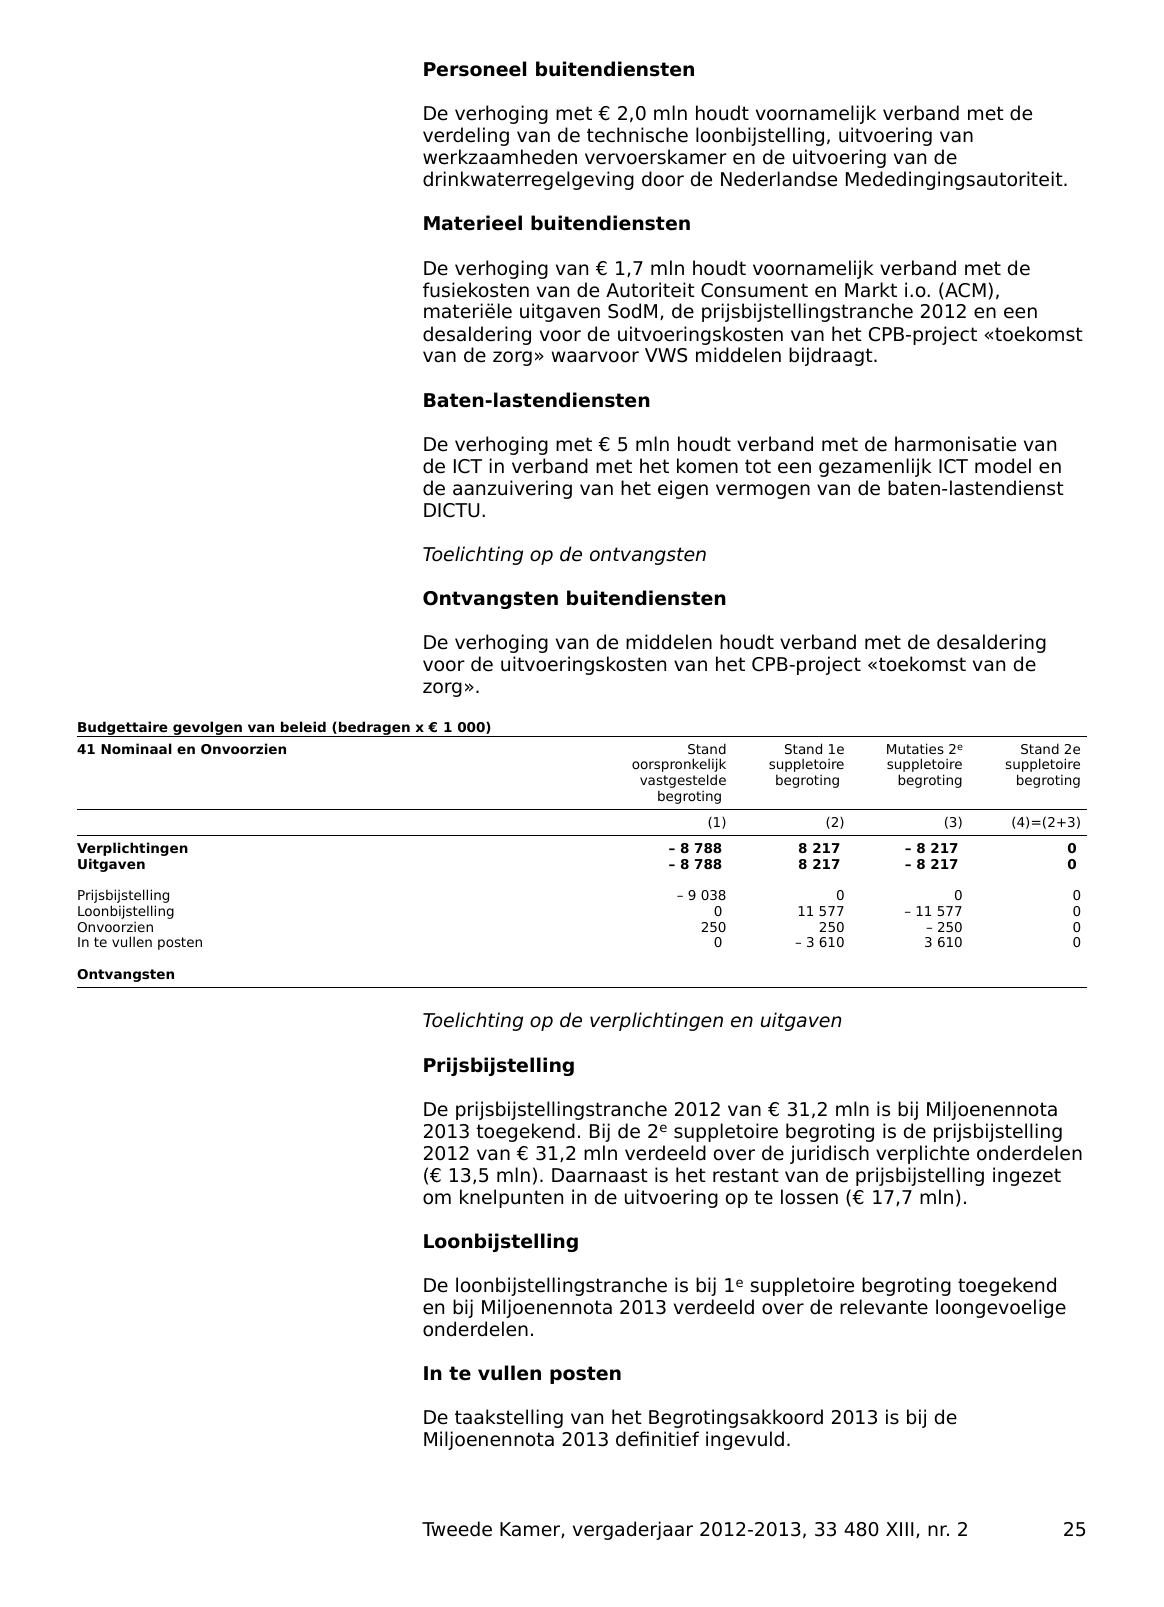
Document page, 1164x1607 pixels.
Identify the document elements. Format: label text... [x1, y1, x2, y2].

table_cell [850, 951, 968, 967]
table_cell Uitgaven [77, 857, 614, 872]
table_cell 0 [969, 888, 1087, 904]
subtitle Materieel buitendiensten [422, 213, 1087, 235]
table_cell (4)=(2+3) [969, 810, 1087, 835]
table_cell – 3 610 [732, 935, 850, 951]
table_cell (2) [732, 810, 850, 835]
table_cell [732, 873, 850, 888]
table_cell Ontvangsten [77, 967, 614, 987]
table_cell 3 610 [850, 935, 968, 951]
table_cell [77, 873, 614, 888]
table_cell (3) [850, 810, 968, 835]
table_cell [969, 873, 1087, 888]
text De verhoging van de middelen houdt verband met de desaldering voor de uitvoeringskosten van het CPB-project «toekomst van de zorg». [422, 632, 1087, 698]
table_cell – 250 [850, 920, 968, 935]
subtitle Ontvangsten buitendiensten [422, 588, 1087, 610]
table_cell 0 [969, 935, 1087, 951]
text De loonbijstellingstranche is bij 1e suppletoire begroting toegekend en bij Miljoenennota 2013 verdeeld over de relevante loongevoelige onderdelen. [422, 1275, 1087, 1341]
table_cell Onvoorzien [77, 920, 614, 935]
table_cell Mutaties 2e suppletoire begroting [850, 737, 968, 809]
table_cell 8 217 [732, 857, 850, 872]
table_cell [77, 810, 614, 835]
table_cell Stand 1e suppletoire begroting [732, 737, 850, 809]
table_cell 0 [969, 857, 1087, 872]
table_cell 0 [850, 888, 968, 904]
text De verhoging met € 5 mln houdt verband met de harmonisatie van de ICT in verband met het komen tot een gezamenlijk ICT model en de aanzuivering van het eigen vermogen van de baten-lastendienst DICTU. [422, 434, 1087, 522]
table_cell 8 217 [732, 836, 850, 857]
table_cell 0 [614, 935, 732, 951]
table_cell Loonbijstelling [77, 904, 614, 919]
table_cell Stand oorspronkelijk vastgestelde begroting [614, 737, 732, 809]
table_cell 11 577 [732, 904, 850, 919]
table_cell – 8 217 [850, 857, 968, 872]
table_cell [77, 951, 614, 967]
table_cell 0 [732, 888, 850, 904]
table_cell 0 [969, 920, 1087, 935]
table_cell [969, 967, 1087, 987]
table_header Budgettaire gevolgen van beleid (bedragen x € 1 000) [77, 720, 1087, 736]
table_cell Verplichtingen [77, 836, 614, 857]
subtitle In te vullen posten [422, 1363, 1087, 1385]
table_cell [732, 951, 850, 967]
table_cell 0 [969, 904, 1087, 919]
table_cell Prijsbijstelling [77, 888, 614, 904]
table_cell In te vullen posten [77, 935, 614, 951]
text De taakstelling van het Begrotingsakkoord 2013 is bij de Miljoenennota 2013 definitief ingevuld. [422, 1407, 1087, 1451]
subtitle Loonbijstelling [422, 1231, 1087, 1253]
subtitle Prijsbijstelling [422, 1054, 1087, 1077]
table_cell 250 [732, 920, 850, 935]
subtitle Baten-lastendiensten [422, 389, 1087, 412]
table_cell – 9 038 [614, 888, 732, 904]
table_cell [732, 967, 850, 987]
table_cell 0 [614, 904, 732, 919]
table_cell [614, 873, 732, 888]
table_cell – 8 217 [850, 836, 968, 857]
table_cell [614, 951, 732, 967]
table_cell [850, 967, 968, 987]
table_cell [614, 967, 732, 987]
table_cell 250 [614, 920, 732, 935]
table_cell – 8 788 [614, 857, 732, 872]
text De verhoging met € 2,0 mln houdt voornamelijk verband met de verdeling van de technische loonbijstelling, uitvoering van werkzaamheden vervoerskamer en de uitvoering van de drinkwaterregelgeving door de Nederlandse Mededingingsautoriteit. [422, 103, 1087, 191]
subtitle Toelichting op de ontvangsten [422, 544, 1087, 566]
table_cell [969, 951, 1087, 967]
text De prijsbijstellingstranche 2012 van € 31,2 mln is bij Miljoenennota 2013 toegekend. Bij de 2e suppletoire begroting is de prijsbijstelling 2012 van € 31,2 mln verdeeld over de juridisch verplichte onderdelen (€ 13,5 mln). Daarnaast is het restant van de prijsbijstelling ingezet om knelpunten in de uitvoering op te lossen (€ 17,7 mln). [422, 1099, 1087, 1209]
table_cell Stand 2e suppletoire begroting [969, 737, 1087, 809]
table_cell 41 Nominaal en Onvoorzien [77, 737, 614, 809]
text De verhoging van € 1,7 mln houdt voornamelijk verband met de fusiekosten van de Autoriteit Consument en Markt i.o. (ACM), materiële uitgaven SodM, de prijsbijstellingstranche 2012 en een desaldering voor de uitvoeringskosten van het CPB-project «toekomst van de zorg» waarvoor VWS middelen bijdraagt. [422, 257, 1087, 367]
subtitle Personeel buitendiensten [422, 59, 1087, 81]
subtitle Toelichting op de verplichtingen en uitgaven [422, 1010, 1087, 1032]
table_cell 0 [969, 836, 1087, 857]
table_cell [850, 873, 968, 888]
table_cell (1) [614, 810, 732, 835]
table_cell – 11 577 [850, 904, 968, 919]
table_cell – 8 788 [614, 836, 732, 857]
